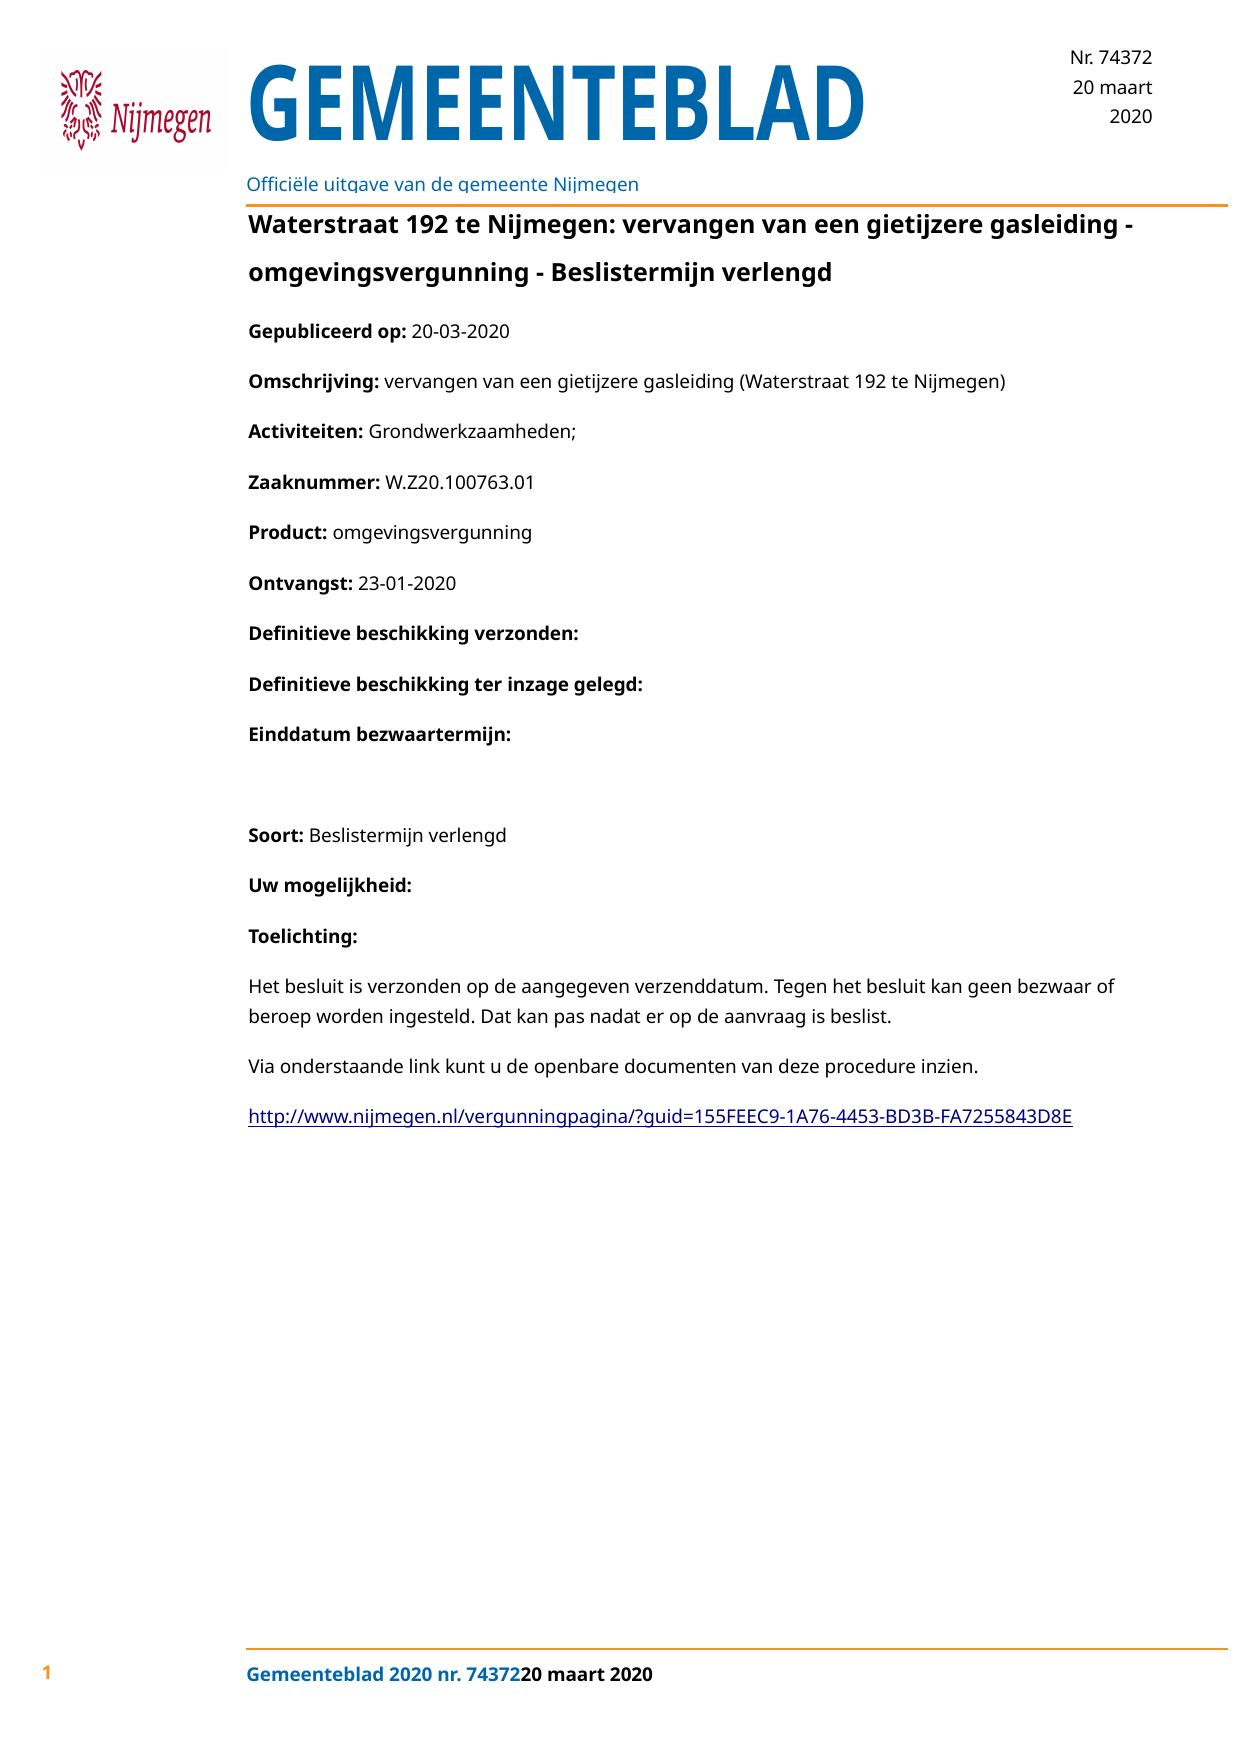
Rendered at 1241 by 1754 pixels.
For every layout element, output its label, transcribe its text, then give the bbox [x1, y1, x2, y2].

text Product: omgevingsvergunning [248, 519, 1152, 545]
text Ontvangst: 23-01-2020 [248, 570, 1152, 596]
text Omschrijving: vervangen van een gietijzere gasleiding (Waterstraat 192 te Nijmegen) [248, 368, 1152, 394]
text Definitieve beschikking ter inzage gelegd: [248, 671, 1152, 697]
text Het besluit is verzonden op de aangegeven verzenddatum. Tegen het besluit kan geen bezwaar of beroep worden ingesteld. Dat kan pas nadat er op de aanvraag is beslist. [248, 973, 1152, 1029]
text Activiteiten: Grondwerkzaamheden; [248, 419, 1152, 444]
text http://www.nijmegen.nl/vergunningpagina/?guid=155FEEC9-1A76-4453-BD3B-FA7255843D8E [248, 1104, 1152, 1129]
text Via onderstaande link kunt u de openbare documenten van deze procedure inzien. [248, 1053, 1152, 1079]
text Uw mogelijkheid: [248, 872, 1152, 898]
text Gepubliceerd op: 20-03-2020 [248, 318, 1152, 344]
text Soort: Beslistermijn verlengd [248, 822, 1152, 848]
text Zaaknummer: W.Z20.100763.01 [248, 469, 1152, 495]
text Waterstraat 192 te Nijmegen: vervangen van een gietijzere gasleiding - omgevingsvergunning - Beslistermijn verlengd [248, 207, 1152, 288]
picture [41, 47, 231, 172]
text Toelichting: [248, 923, 1152, 949]
text Definitieve beschikking verzonden: [248, 620, 1152, 646]
text Einddatum bezwaartermijn: [248, 721, 1152, 747]
